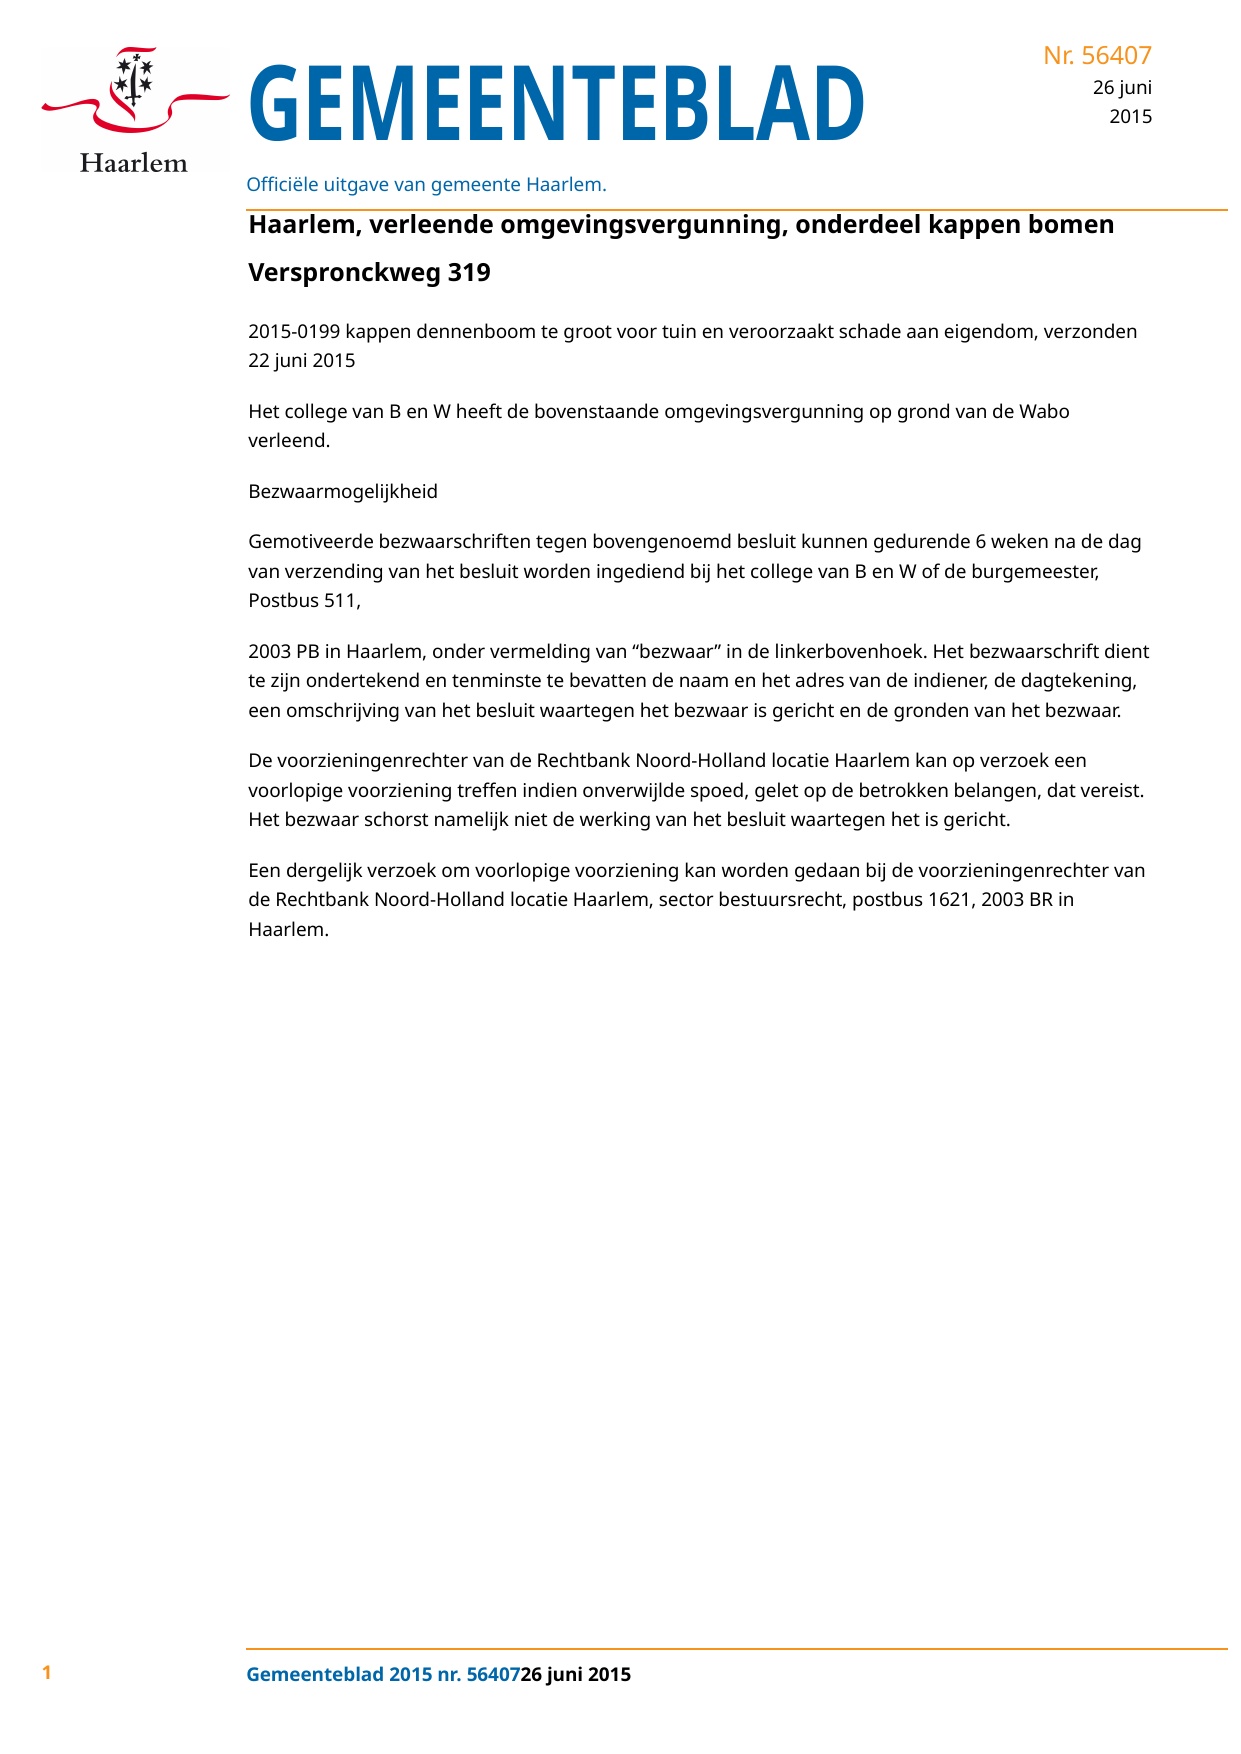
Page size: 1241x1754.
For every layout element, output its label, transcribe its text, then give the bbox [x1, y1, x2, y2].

text Bezwaarmogelijkheid [248, 478, 1152, 504]
text 2003 PB in Haarlem, onder vermelding van “bezwaar” in de linkerbovenhoek. Het bezwaarschrift dient te zijn ondertekend en tenminste te bevatten de naam en het adres van de indiener, de dagtekening, een omschrijving van het besluit waartegen het bezwaar is gericht en de gronden van het bezwaar. [248, 638, 1152, 723]
text De voorzieningenrechter van de Rechtbank Noord-Holland locatie Haarlem kan op verzoek een voorlopige voorziening treffen indien onverwijlde spoed, gelet op de betrokken belangen, dat vereist. Het bezwaar schorst namelijk niet de werking van het besluit waartegen het is gericht. [248, 747, 1152, 832]
text Het college van B en W heeft de bovenstaande omgevingsvergunning op grond van de Wabo verleend. [248, 398, 1152, 453]
text Gemotiveerde bezwaarschriften tegen bovengenoemd besluit kunnen gedurende 6 weken na de dag van verzending van het besluit worden ingediend bij het college van B en W of de burgemeester, Postbus 511, [248, 528, 1152, 613]
text 2015-0199 kappen dennenboom te groot voor tuin en veroorzaakt schade aan eigendom, verzonden 22 juni 2015 [248, 318, 1152, 373]
text Een dergelijk verzoek om voorlopige voorziening kan worden gedaan bij de voorzieningenrechter van de Rechtbank Noord-Holland locatie Haarlem, sector bestuursrecht, postbus 1621, 2003 BR in Haarlem. [248, 857, 1152, 942]
text Haarlem, verleende omgevingsvergunning, onderdeel kappen bomen Verspronckweg 319 [248, 211, 1152, 288]
picture [41, 47, 231, 172]
